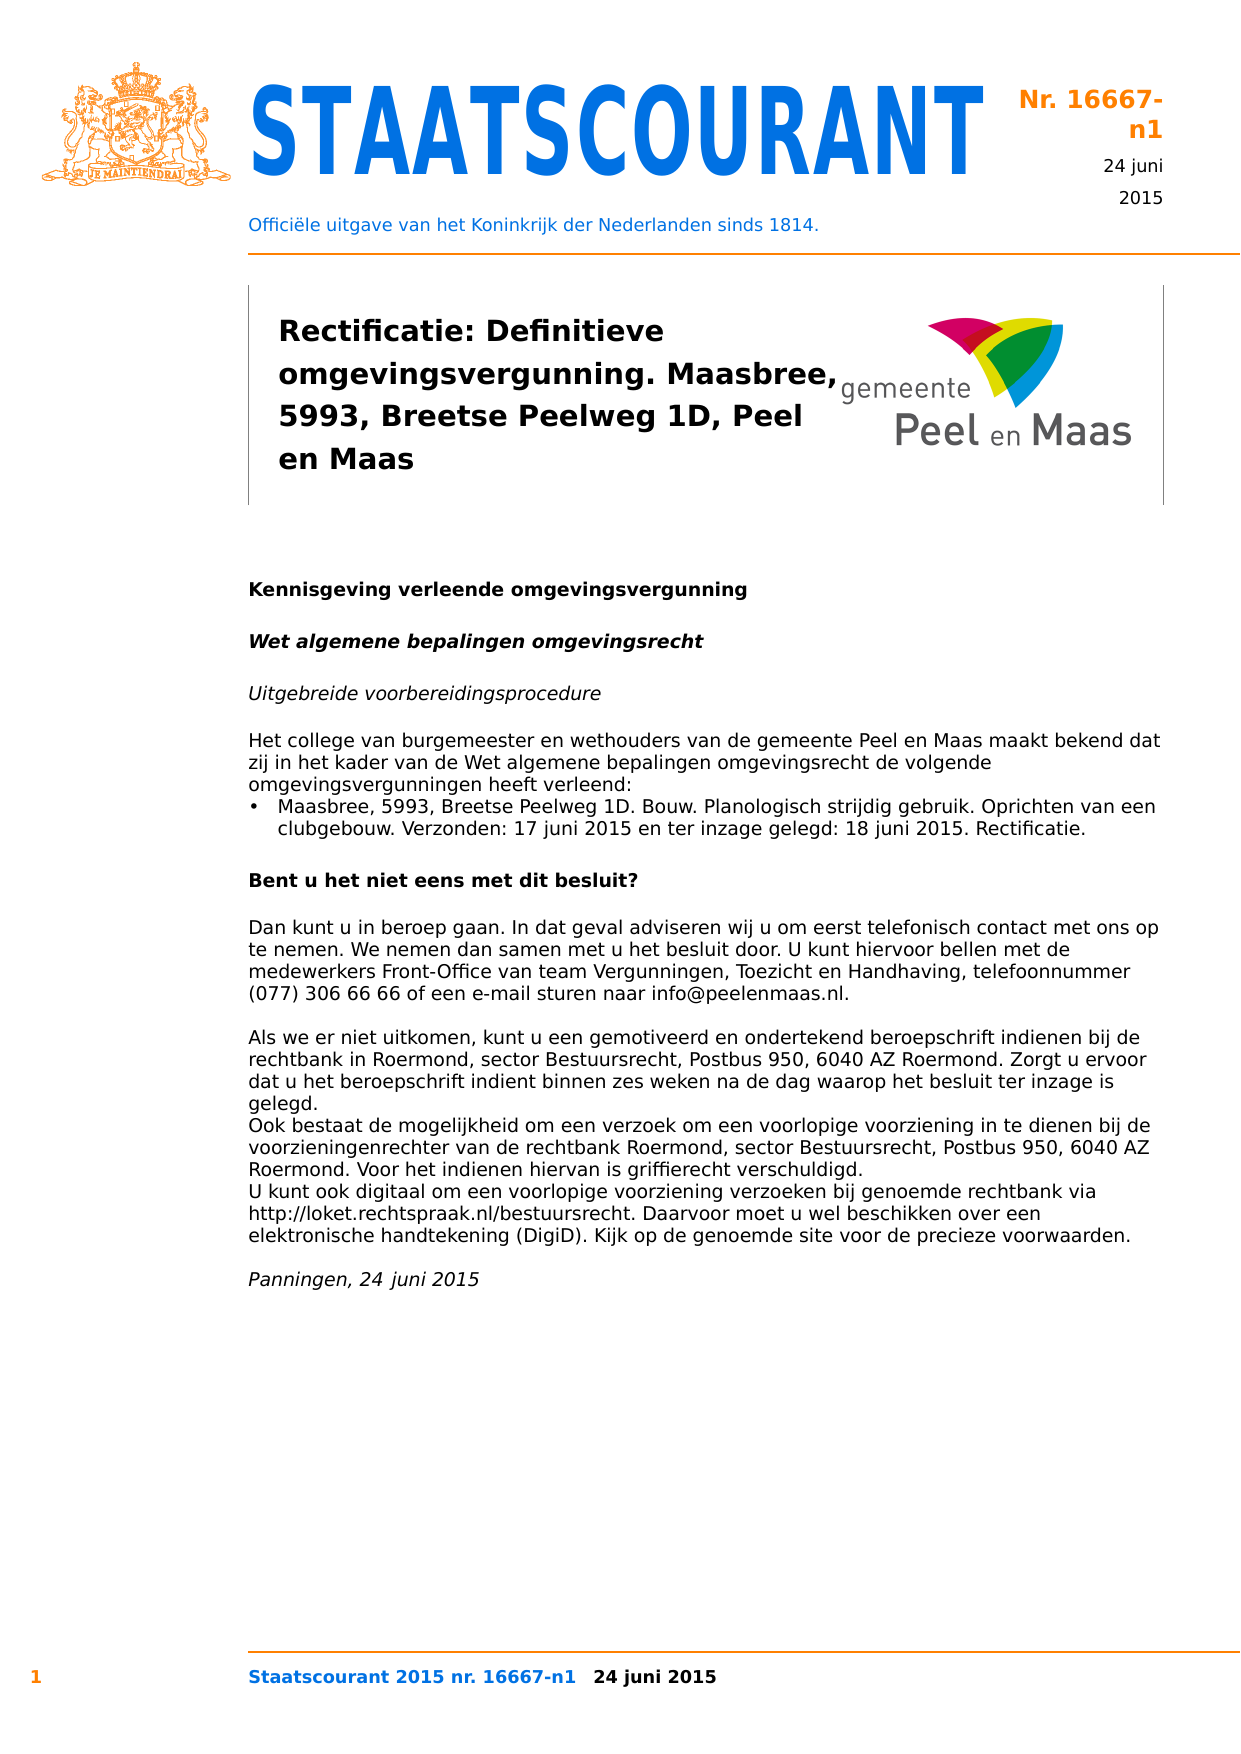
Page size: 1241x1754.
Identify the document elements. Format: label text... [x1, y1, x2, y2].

text • Maasbree, 5993, Breetse Peelweg 1D. Bouw. Planologisch strijdig gebruik. Oprichten van een clubgebouw. Verzonden: 17 juni 2015 en ter inzage gelegd: 18 juni 2015. Rectificatie. [248, 796, 1163, 840]
text Het college van burgemeester en wethouders van de gemeente Peel en Maas maakt bekend dat zij in het kader van de Wet algemene bepalingen omgevingsrecht de volgende omgevingsvergunningen heeft verleend: [248, 730, 1163, 796]
picture [41, 62, 231, 186]
table_header STAATSCOURANT [248, 62, 998, 215]
table_cell 24 juni [998, 150, 1240, 182]
table_header Nr. 16667-n1 [998, 62, 1240, 150]
subtitle Wet algemene bepalingen omgevingsrecht [248, 631, 1163, 653]
text Als we er niet uitkomen, kunt u een gemotiveerd en ondertekend beroepschrift indienen bij de rechtbank in Roermond, sector Bestuursrecht, Postbus 950, 6040 AZ Roermond. Zorgt u ervoor dat u het beroepschrift indient binnen zes weken na de dag waarop het besluit ter inzage is gelegd. [248, 1027, 1163, 1115]
table_cell 2015 [998, 183, 1240, 215]
table_cell Officiële uitgave van het Koninkrijk der Nederlanden sinds 1814. [248, 215, 1240, 253]
picture [838, 314, 1134, 451]
text U kunt ook digitaal om een voorlopige voorziening verzoeken bij genoemde rechtbank via http://loket.rechtspraak.nl/bestuursrecht. Daarvoor moet u wel beschikken over een elektronische handtekening (DigiD). Kijk op de genoemde site voor de precieze voorwaarden. [248, 1181, 1163, 1247]
table_header [25, 62, 248, 253]
text Dan kunt u in beroep gaan. In dat geval adviseren wij u om eerst telefonisch contact met ons op te nemen. We nemen dan samen met u het besluit door. U kunt hiervoor bellen met de medewerkers Front-Office van team Vergunningen, Toezicht en Handhaving, telefoonnummer (077) 306 66 66 of een e-mail sturen naar info@peelenmaas.nl. [248, 917, 1163, 1005]
subtitle Uitgebreide voorbereidingsprocedure [248, 683, 1163, 705]
subtitle Bent u het niet eens met dit besluit? [248, 870, 1163, 892]
subtitle Rectificatie: Definitieve omgevingsvergunning. Maasbree, 5993, Breetse Peelweg 1D, Peel en Maas [249, 285, 1163, 505]
text Ook bestaat de mogelijkheid om een verzoek om een voorlopige voorziening in te dienen bij de voorzieningenrechter van de rechtbank Roermond, sector Bestuursrecht, Postbus 950, 6040 AZ Roermond. Voor het indienen hiervan is griffierecht verschuldigd. [248, 1115, 1163, 1181]
text Panningen, 24 juni 2015 [248, 1269, 1163, 1291]
subtitle Kennisgeving verleende omgevingsvergunning [248, 579, 1163, 601]
